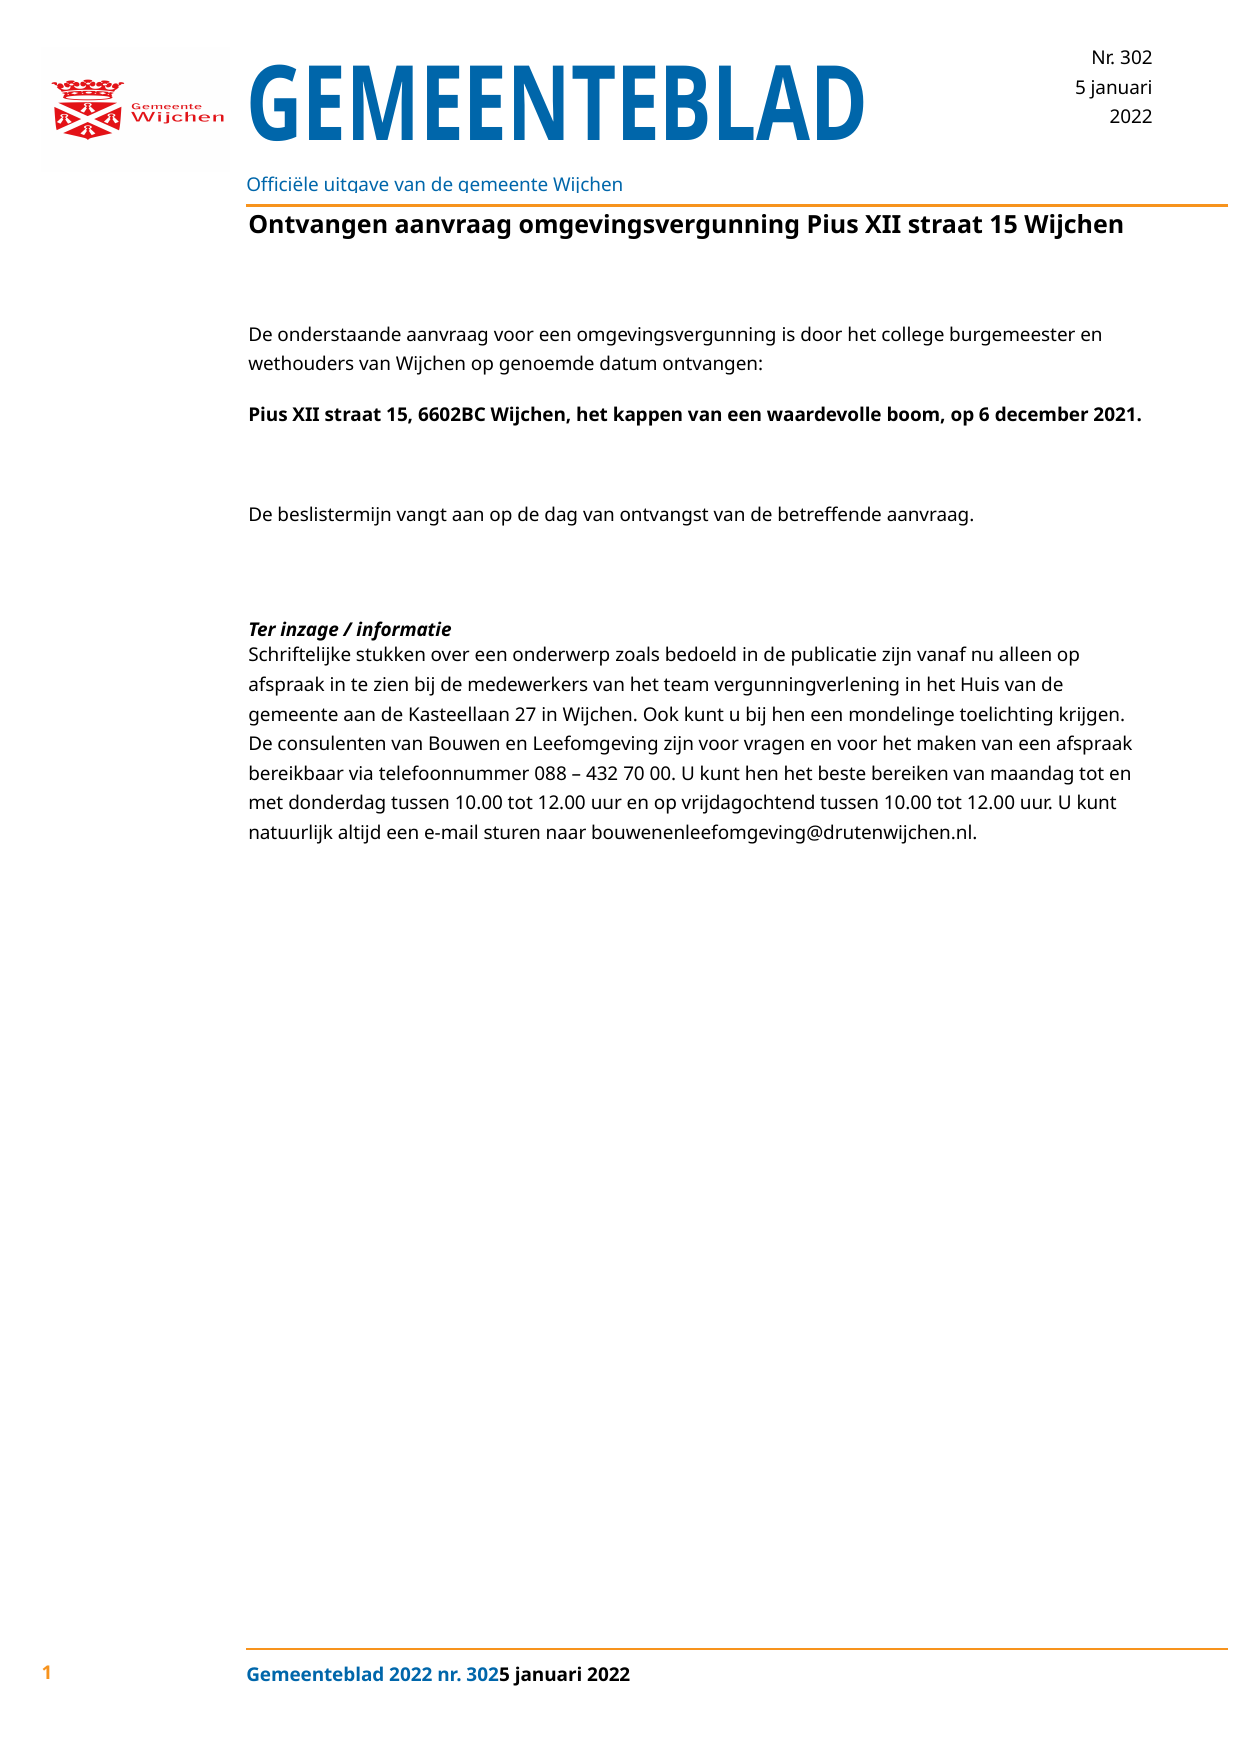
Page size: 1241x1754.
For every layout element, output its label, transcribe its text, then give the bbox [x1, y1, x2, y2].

text De beslistermijn vangt aan op de dag van ontvangst van de betreffende aanvraag. [248, 502, 1152, 527]
picture [41, 47, 231, 172]
text Ter inzage / informatie [248, 616, 1152, 642]
text De onderstaande aanvraag voor een omgevingsvergunning is door het college burgemeester en wethouders van Wijchen op genoemde datum ontvangen: [248, 321, 1152, 376]
text Pius XII straat 15, 6602BC Wijchen, het kappen van een waardevolle boom, op 6 december 2021. [248, 401, 1152, 426]
text Ontvangen aanvraag omgevingsvergunning Pius XII straat 15 Wijchen [248, 207, 1152, 241]
text Schriftelijke stukken over een onderwerp zoals bedoeld in de publicatie zijn vanaf nu alleen op afspraak in te zien bij de medewerkers van het team vergunningverlening in het Huis van de gemeente aan de Kasteellaan 27 in Wijchen. Ook kunt u bij hen een mondelinge toelichting krijgen. De consulenten van Bouwen en Leefomgeving zijn voor vragen en voor het maken van een afspraak bereikbaar via telefoonnummer 088 – 432 70 00. U kunt hen het beste bereiken van maandag tot en met donderdag tussen 10.00 tot 12.00 uur en op vrijdagochtend tussen 10.00 tot 12.00 uur. U kunt natuurlijk altijd een e-mail sturen naar bouwenenleefomgeving@drutenwijchen.nl. [248, 642, 1152, 845]
